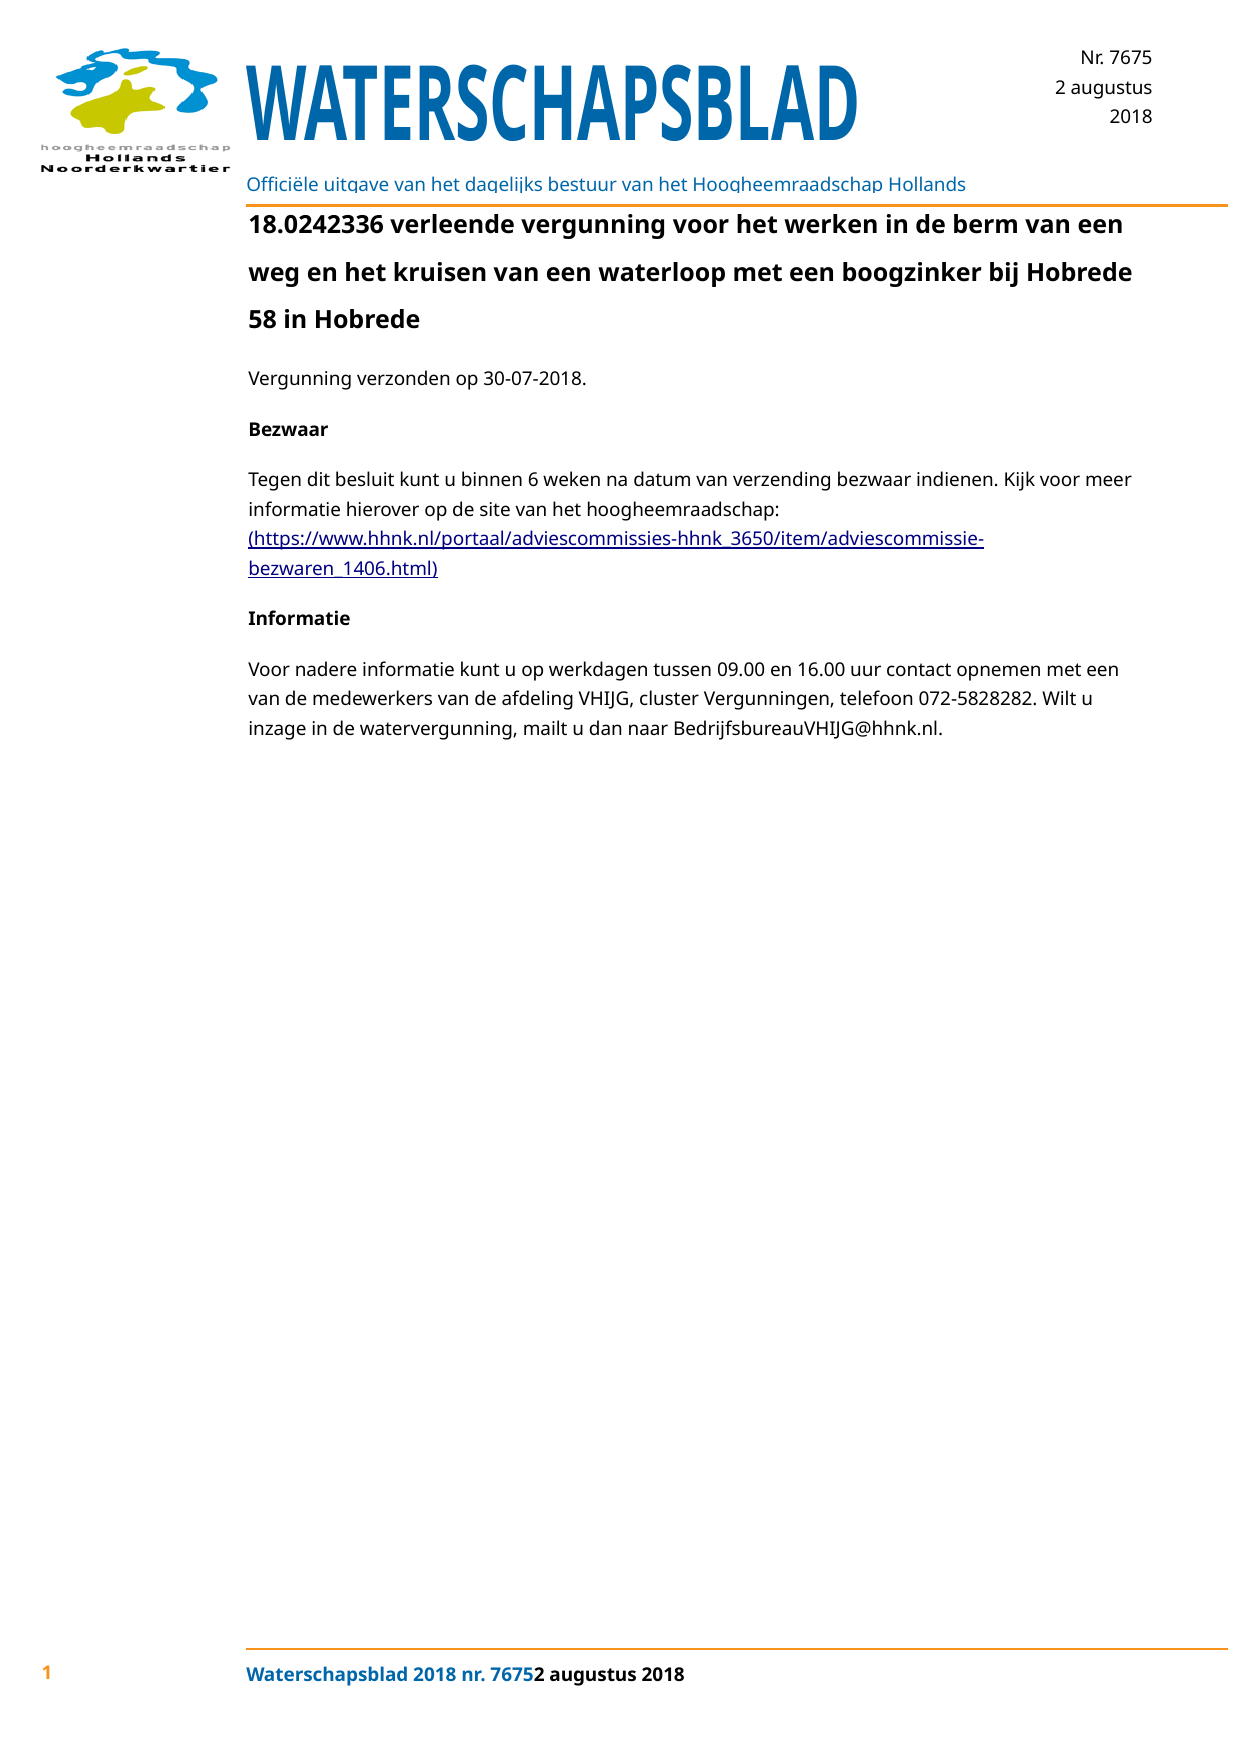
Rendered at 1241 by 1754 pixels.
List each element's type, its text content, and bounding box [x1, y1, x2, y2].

text Bezwaar [248, 416, 1152, 442]
text Tegen dit besluit kunt u binnen 6 weken na datum van verzending bezwaar indienen. Kijk voor meer informatie hierover op de site van het hoogheemraadschap: (https://www.hhnk.nl/portaal/adviescommissies-hhnk_3650/item/adviescommissie-bezwaren_1406.html) [248, 466, 1152, 581]
text Vergunning verzonden op 30-07-2018. [248, 366, 1152, 391]
text Voor nadere informatie kunt u op werkdagen tussen 09.00 en 16.00 uur contact opnemen met een van de medewerkers van de afdeling VHIJG, cluster Vergunningen, telefoon 072-5828282. Wilt u inzage in de watervergunning, mailt u dan naar BedrijfsbureauVHIJG@hhnk.nl. [248, 656, 1152, 741]
text 18.0242336 verleende vergunning voor het werken in de berm van een weg en het kruisen van een waterloop met een boogzinker bij Hobrede 58 in Hobrede [248, 207, 1152, 336]
picture [41, 47, 231, 172]
text Informatie [248, 606, 1152, 631]
